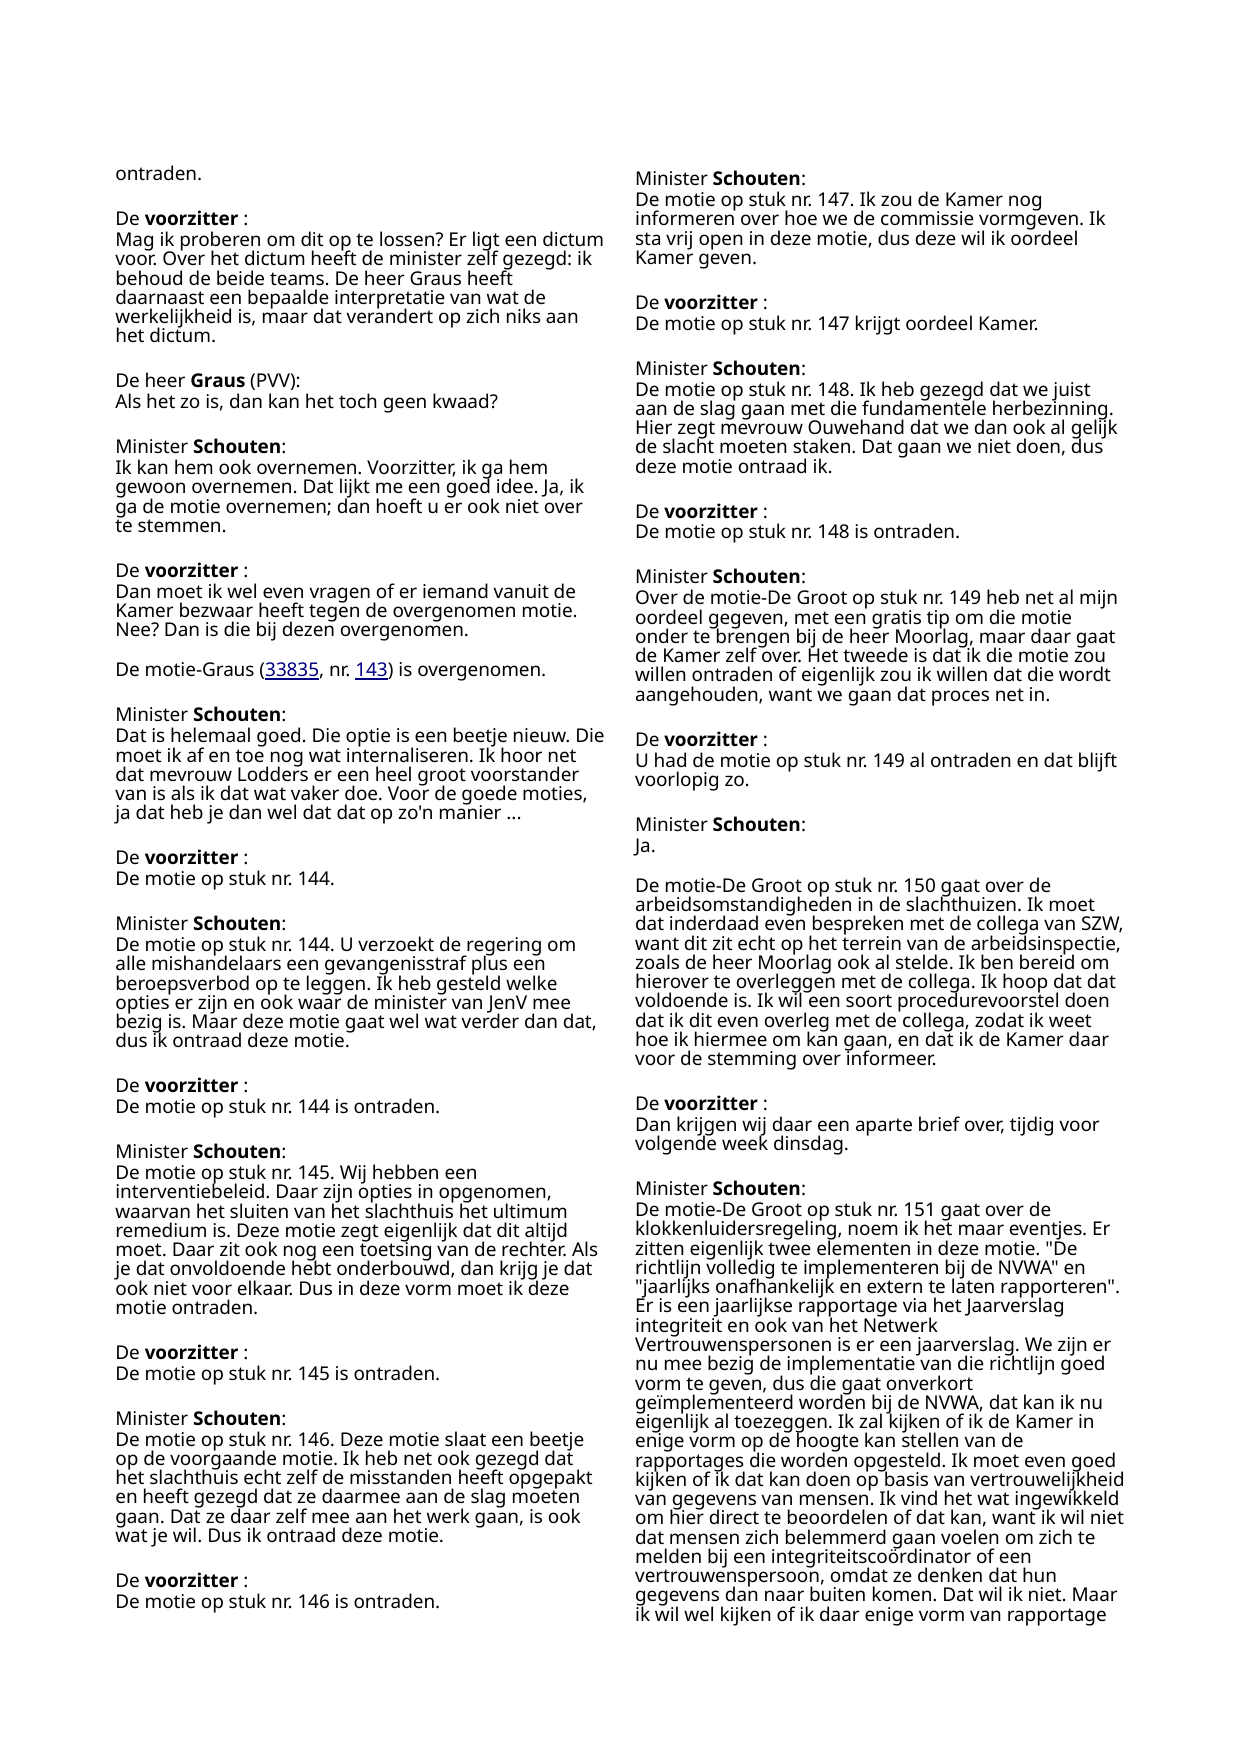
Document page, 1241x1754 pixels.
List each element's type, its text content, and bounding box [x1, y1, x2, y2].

text De motie-Graus (33835, nr. 143) is overgenomen. [115, 661, 605, 681]
text De motie op stuk nr. 144. [115, 870, 605, 889]
text Ja. [635, 837, 1125, 856]
text ontraden. [115, 165, 605, 184]
text De voorzitter : [635, 726, 1125, 752]
text De voorzitter : [115, 557, 605, 583]
text De motie-De Groot op stuk nr. 151 gaat over de klokkenluidersregeling, noem ik het maar eventjes. Er zitten eigenlijk twee elementen in deze motie. "De richtlijn volledig te implementeren bij de NVWA" en "jaarlijks onafhankelijk en extern te laten rapporteren". Er is een jaarlijkse rapportage via het Jaarverslag integriteit en ook van het Netwerk Vertrouwenspersonen is er een jaarverslag. We zijn er nu mee bezig de implementatie van die richtlijn goed vorm te geven, dus die gaat onverkort geïmplementeerd worden bij de NVWA, dat kan ik nu eigenlijk al toezeggen. Ik zal kijken of ik de Kamer in enige vorm op de hoogte kan stellen van de rapportages die worden opgesteld. Ik moet even goed kijken of ik dat kan doen op basis van vertrouwelijkheid van gegevens van mensen. Ik vind het wat ingewikkeld om hier direct te beoordelen of dat kan, want ik wil niet dat mensen zich belemmerd gaan voelen om zich te melden bij een integriteitscoördinator of een vertrouwenspersoon, omdat ze denken dat hun gegevens dan naar buiten komen. Dat wil ik niet. Maar ik wil wel kijken of ik daar enige vorm van rapportage [635, 1201, 1125, 1625]
text Minister Schouten: [115, 1405, 605, 1431]
text De voorzitter : [635, 289, 1125, 315]
text Ik kan hem ook overnemen. Voorzitter, ik ga hem gewoon overnemen. Dat lijkt me een goed idee. Ja, ik ga de motie overnemen; dan hoeft u er ook niet over te stemmen. [115, 459, 605, 536]
text Minister Schouten: [635, 811, 1125, 837]
text De motie op stuk nr. 145 is ontraden. [115, 1365, 605, 1384]
text Minister Schouten: [115, 1138, 605, 1164]
text Mag ik proberen om dit op te lossen? Er ligt een dictum voor. Over het dictum heeft de minister zelf gezegd: ik behoud de beide teams. De heer Graus heeft daarnaast een bepaalde interpretatie van wat de werkelijkheid is, maar dat verandert op zich niks aan het dictum. [115, 231, 605, 347]
text Minister Schouten: [115, 702, 605, 727]
text De motie op stuk nr. 144 is ontraden. [115, 1098, 605, 1117]
text De voorzitter : [635, 1090, 1125, 1116]
text De motie op stuk nr. 148. Ik heb gezegd dat we juist aan de slag gaan met die fundamentele herbezinning. Hier zegt mevrouw Ouwehand dat we dan ook al gelijk de slacht moeten staken. Dat gaan we niet doen, dus deze motie ontraad ik. [635, 381, 1125, 477]
text Als het zo is, dan kan het toch geen kwaad? [115, 393, 605, 413]
text De heer Graus (PVV): [115, 368, 605, 393]
text De voorzitter : [115, 844, 605, 870]
text Dat is helemaal goed. Die optie is een beetje nieuw. Die moet ik af en toe nog wat internaliseren. Ik hoor net dat mevrouw Lodders er een heel groot voorstander van is als ik dat wat vaker doe. Voor de goede moties, ja dat heb je dan wel dat dat op zo'n manier ... [115, 727, 605, 824]
text De motie op stuk nr. 147. Ik zou de Kamer nog informeren over hoe we de commissie vormgeven. Ik sta vrij open in deze motie, dus deze wil ik oordeel Kamer geven. [635, 191, 1125, 268]
text De motie op stuk nr. 145. Wij hebben een interventiebeleid. Daar zijn opties in opgenomen, waarvan het sluiten van het slachthuis het ultimum remedium is. Deze motie zegt eigenlijk dat dit altijd moet. Daar zit ook nog een toetsing van de rechter. Als je dat onvoldoende hebt onderbouwd, dan krijg je dat ook niet voor elkaar. Dus in deze vorm moet ik deze motie ontraden. [115, 1164, 605, 1318]
text Minister Schouten: [115, 433, 605, 459]
text Minister Schouten: [635, 564, 1125, 589]
text De motie-De Groot op stuk nr. 150 gaat over de arbeidsomstandigheden in de slachthuizen. Ik moet dat inderdaad even bespreken met de collega van SZW, want dit zit echt op het terrein van de arbeidsinspectie, zoals de heer Moorlag ook al stelde. Ik ben bereid om hierover te overleggen met de collega. Ik hoop dat dat voldoende is. Ik wil een soort procedurevoorstel doen dat ik dit even overleg met de collega, zodat ik weet hoe ik hiermee om kan gaan, en dat ik de Kamer daar voor de stemming over informeer. [635, 877, 1125, 1069]
text De voorzitter : [635, 498, 1125, 523]
text De voorzitter : [115, 205, 605, 231]
text De motie op stuk nr. 147 krijgt oordeel Kamer. [635, 315, 1125, 334]
text De motie op stuk nr. 146 is ontraden. [115, 1593, 605, 1612]
text U had de motie op stuk nr. 149 al ontraden en dat blijft voorlopig zo. [635, 752, 1125, 790]
text De voorzitter : [115, 1567, 605, 1593]
text De motie op stuk nr. 146. Deze motie slaat een beetje op de voorgaande motie. Ik heb net ook gezegd dat het slachthuis echt zelf de misstanden heeft opgepakt en heeft gezegd dat ze daarmee aan de slag moeten gaan. Dat ze daar zelf mee aan het werk gaan, is ook wat je wil. Dus ik ontraad deze motie. [115, 1431, 605, 1546]
text Dan moet ik wel even vragen of er iemand vanuit de Kamer bezwaar heeft tegen de overgenomen motie. Nee? Dan is die bij dezen overgenomen. [115, 583, 605, 641]
text De voorzitter : [115, 1072, 605, 1098]
text Minister Schouten: [635, 355, 1125, 381]
text Minister Schouten: [115, 910, 605, 936]
text Dan krijgen wij daar een aparte brief over, tijdig voor volgende week dinsdag. [635, 1116, 1125, 1154]
text Minister Schouten: [635, 1175, 1125, 1201]
text De motie op stuk nr. 144. U verzoekt de regering om alle mishandelaars een gevangenisstraf plus een beroepsverbod op te leggen. Ik heb gesteld welke opties er zijn en ook waar de minister van JenV mee bezig is. Maar deze motie gaat wel wat verder dan dat, dus ik ontraad deze motie. [115, 936, 605, 1052]
text Minister Schouten: [635, 165, 1125, 191]
text Over de motie-De Groot op stuk nr. 149 heb net al mijn oordeel gegeven, met een gratis tip om die motie onder te brengen bij de heer Moorlag, maar daar gaat de Kamer zelf over. Het tweede is dat ik die motie zou willen ontraden of eigenlijk zou ik willen dat die wordt aangehouden, want we gaan dat proces net in. [635, 589, 1125, 705]
text De voorzitter : [115, 1339, 605, 1365]
text De motie op stuk nr. 148 is ontraden. [635, 523, 1125, 543]
